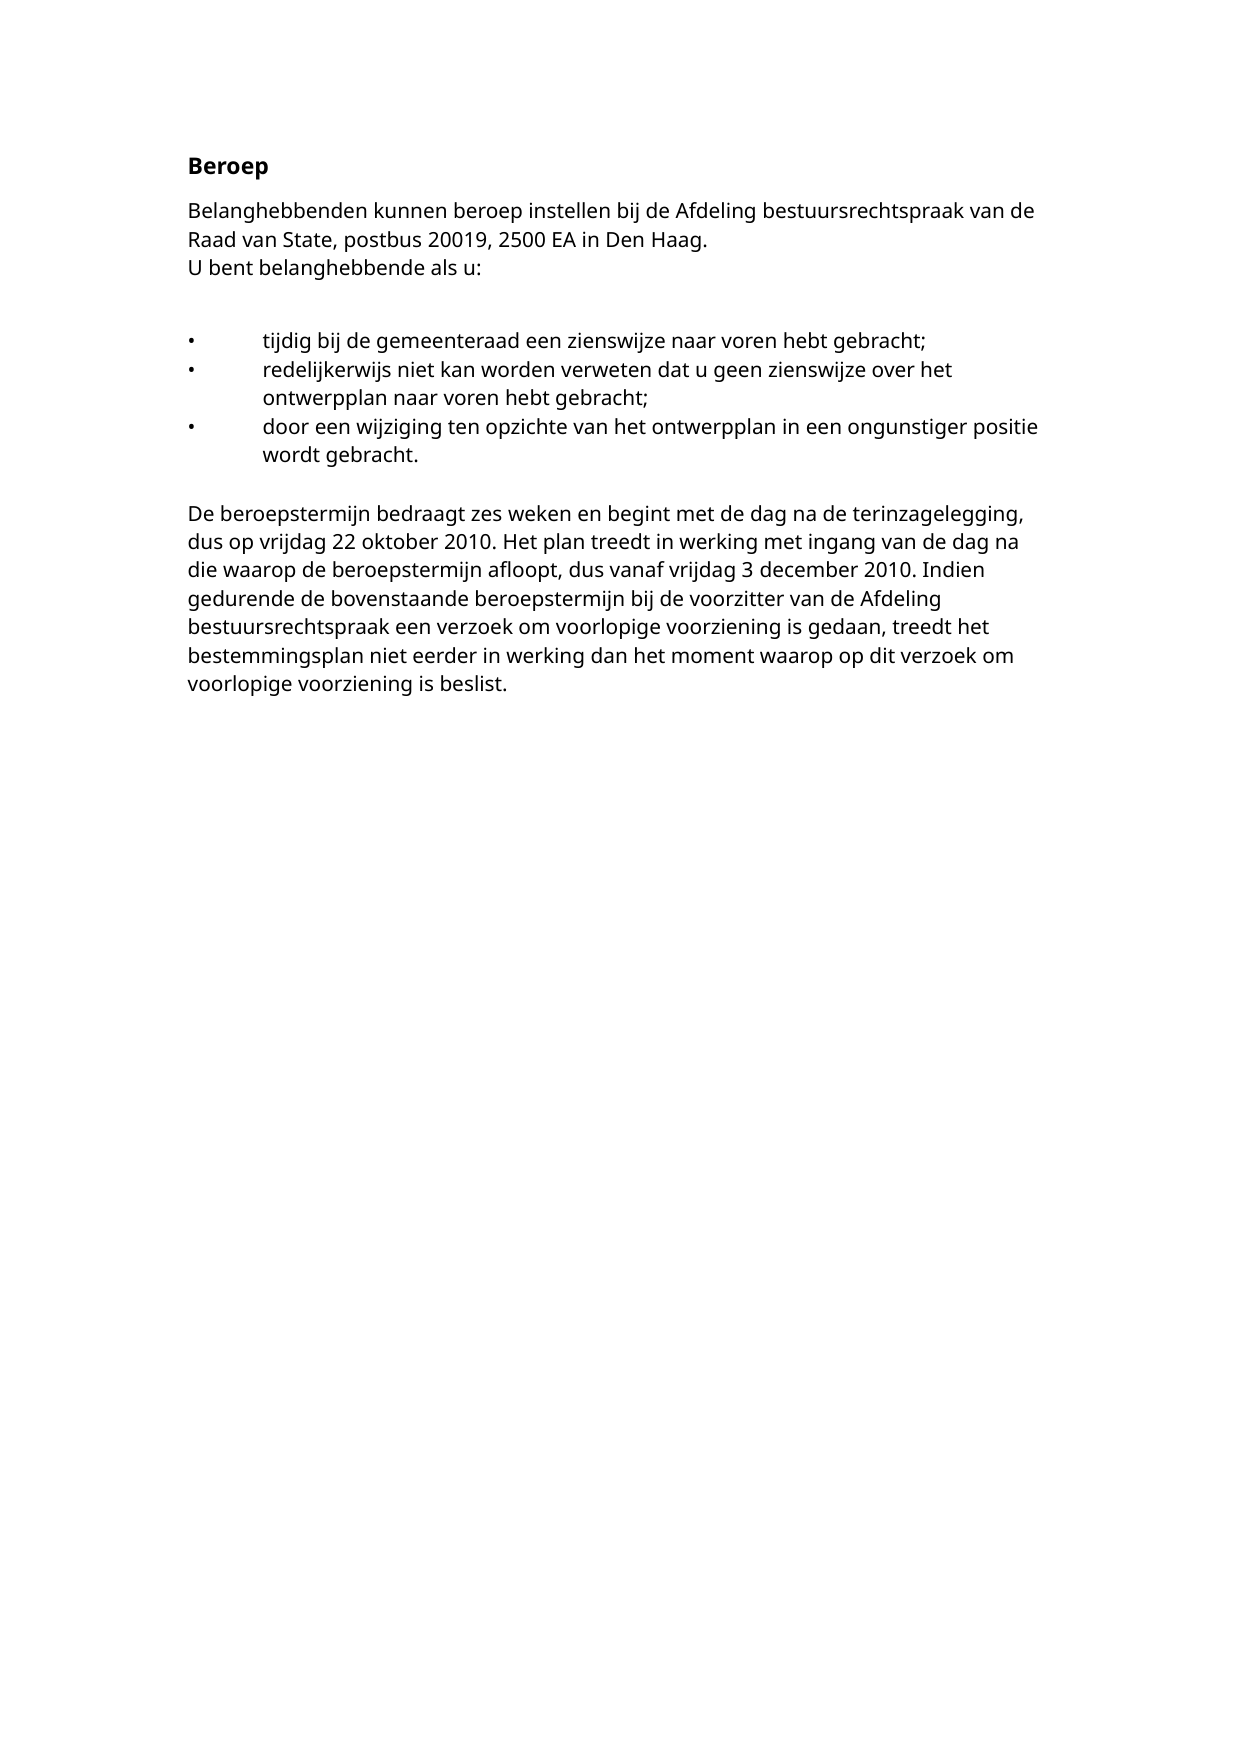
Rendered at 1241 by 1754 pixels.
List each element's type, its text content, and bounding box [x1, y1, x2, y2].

text De beroepstermijn bedraagt zes weken en begint met de dag na de terinzagelegging, dus op vrijdag 22 oktober 2010. Het plan treedt in werking met ingang van de dag na die waarop de beroepstermijn afloopt, dus vanaf vrijdag 3 december 2010. Indien gedurende de bovenstaande beroepstermijn bij de voorzitter van de Afdeling bestuursrechtspraak een verzoek om voorlopige voorziening is gedaan, treedt het bestemmingsplan niet eerder in werking dan het moment waarop op dit verzoek om voorlopige voorziening is beslist. [187, 499, 1053, 698]
text U bent belanghebbende als u: [187, 253, 1053, 282]
subtitle Beroep [187, 150, 1053, 181]
list tijdig bij de gemeenteraad een zienswijze naar voren hebt gebracht; [187, 327, 1053, 355]
list redelijkerwijs niet kan worden verweten dat u geen zienswijze over het ontwerpplan naar voren hebt gebracht; [187, 355, 1053, 412]
text Belanghebbenden kunnen beroep instellen bij de Afdeling bestuursrechtspraak van de Raad van State, postbus 20019, 2500 EA in Den Haag. [187, 196, 1053, 253]
list door een wijziging ten opzichte van het ontwerpplan in een ongunstiger positie wordt gebracht. [187, 412, 1053, 469]
